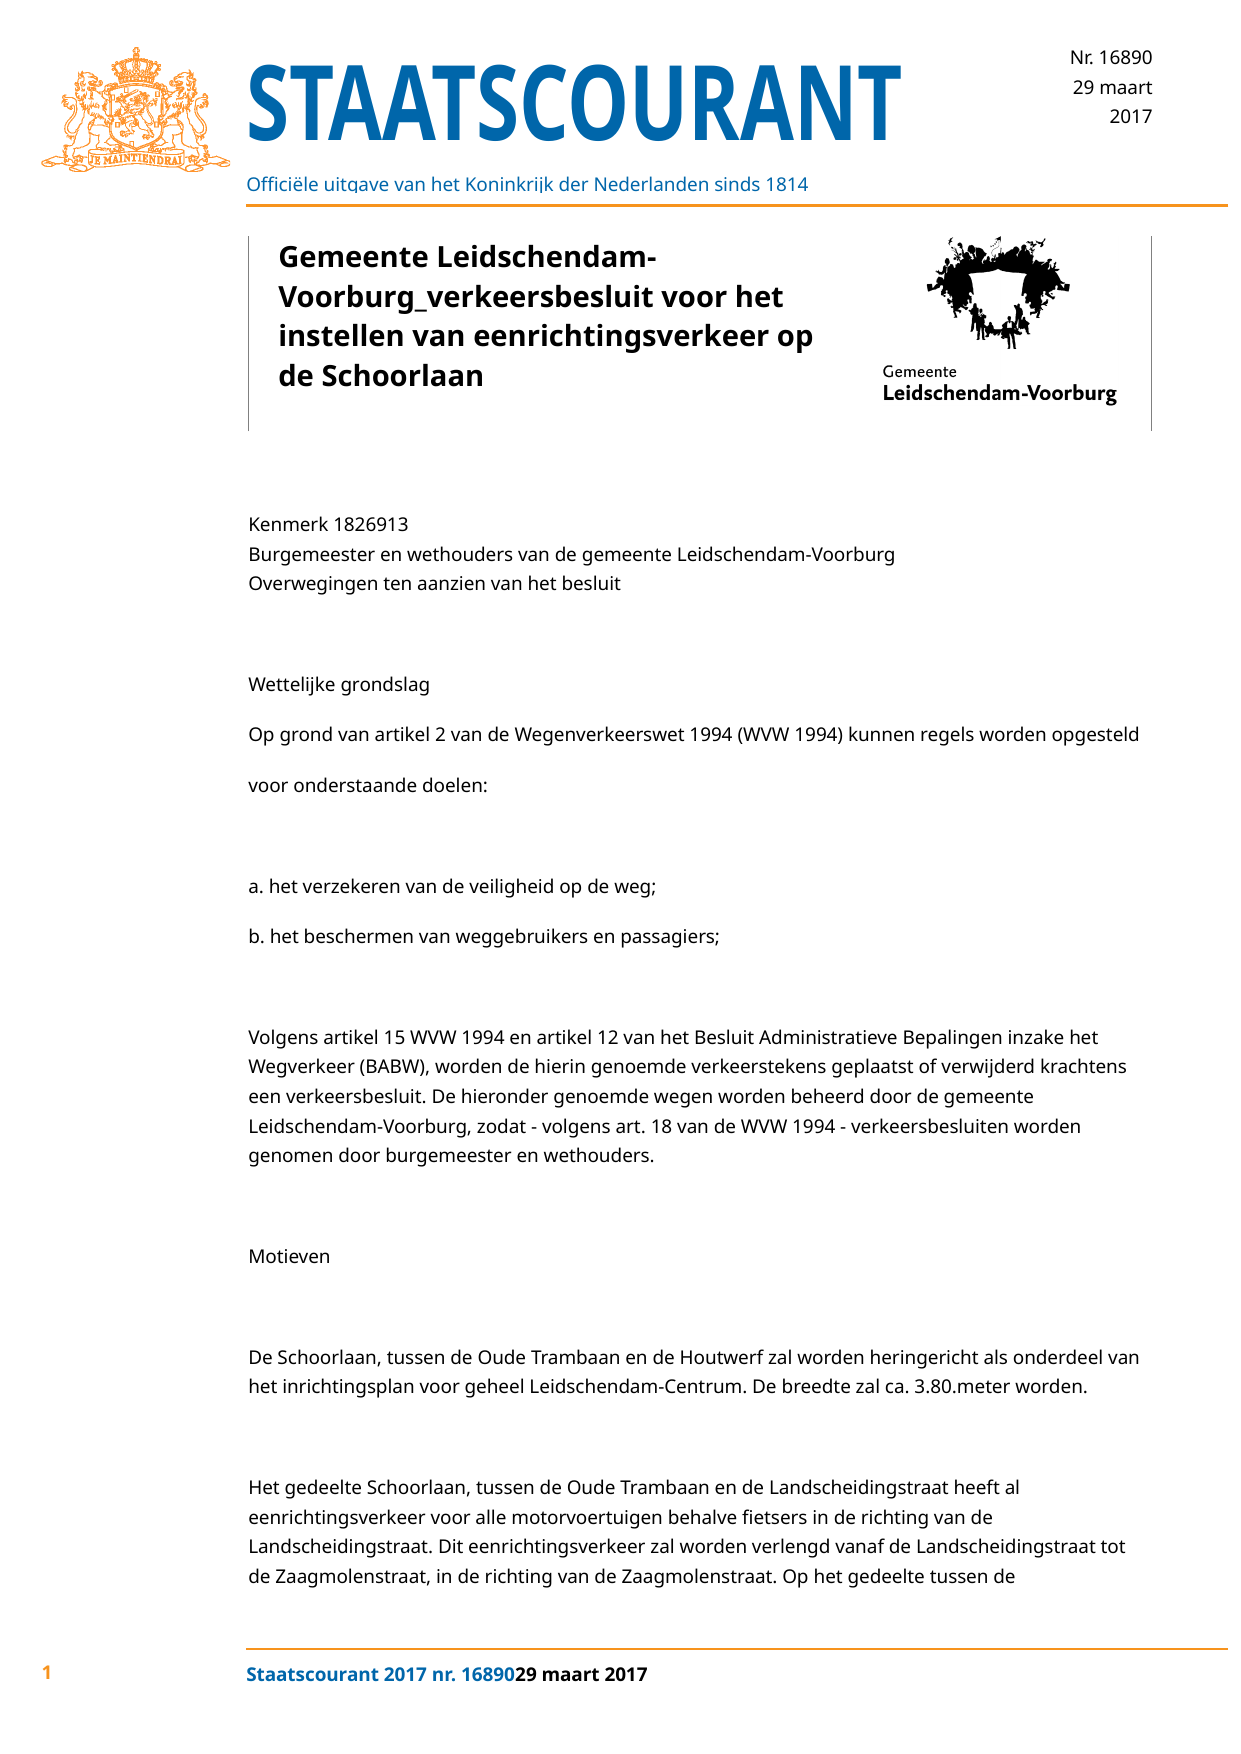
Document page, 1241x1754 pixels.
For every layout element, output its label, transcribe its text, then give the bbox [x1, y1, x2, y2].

text Het gedeelte Schoorlaan, tussen de Oude Trambaan en de Landscheidingstraat heeft al eenrichtingsverkeer voor alle motorvoertuigen behalve fietsers in de richting van de Landscheidingstraat. Dit eenrichtingsverkeer zal worden verlengd vanaf de Landscheidingstraat tot de Zaagmolenstraat, in de richting van de Zaagmolenstraat. Op het gedeelte tussen de [248, 1474, 1152, 1589]
picture [882, 236, 1119, 406]
text Wettelijke grondslag [248, 671, 1152, 697]
table_header [850, 236, 1151, 431]
table_header Gemeente Leidschendam-Voorburg_verkeersbesluit voor het instellen van eenrichtingsverkeer op de Schoorlaan [249, 236, 850, 431]
text Motieven [248, 1243, 1152, 1269]
text Op grond van artikel 2 van de Wegenverkeerswet 1994 (WVW 1994) kunnen regels worden opgesteld [248, 722, 1152, 747]
text Kenmerk 1826913 [248, 511, 1152, 537]
text a. het verzekeren van de veiligheid op de weg; [248, 873, 1152, 899]
text b. het beschermen van weggebruikers en passagiers; [248, 923, 1152, 949]
text voor onderstaande doelen: [248, 772, 1152, 798]
text Burgemeester en wethouders van de gemeente Leidschendam-Voorburg [248, 541, 1152, 567]
text Overwegingen ten aanzien van het besluit [248, 570, 1152, 596]
text Volgens artikel 15 WVW 1994 en artikel 12 van het Besluit Administratieve Bepalingen inzake het Wegverkeer (BABW), worden de hierin genoemde verkeerstekens geplaatst of verwijderd krachtens een verkeersbesluit. De hieronder genoemde wegen worden beheerd door de gemeente Leidschendam-Voorburg, zodat - volgens art. 18 van de WVW 1994 - verkeersbesluiten worden genomen door burgemeester en wethouders. [248, 1024, 1152, 1168]
text De Schoorlaan, tussen de Oude Trambaan en de Houtwerf zal worden heringericht als onderdeel van het inrichtingsplan voor geheel Leidschendam-Centrum. De breedte zal ca. 3.80.meter worden. [248, 1344, 1152, 1399]
picture [41, 47, 231, 172]
